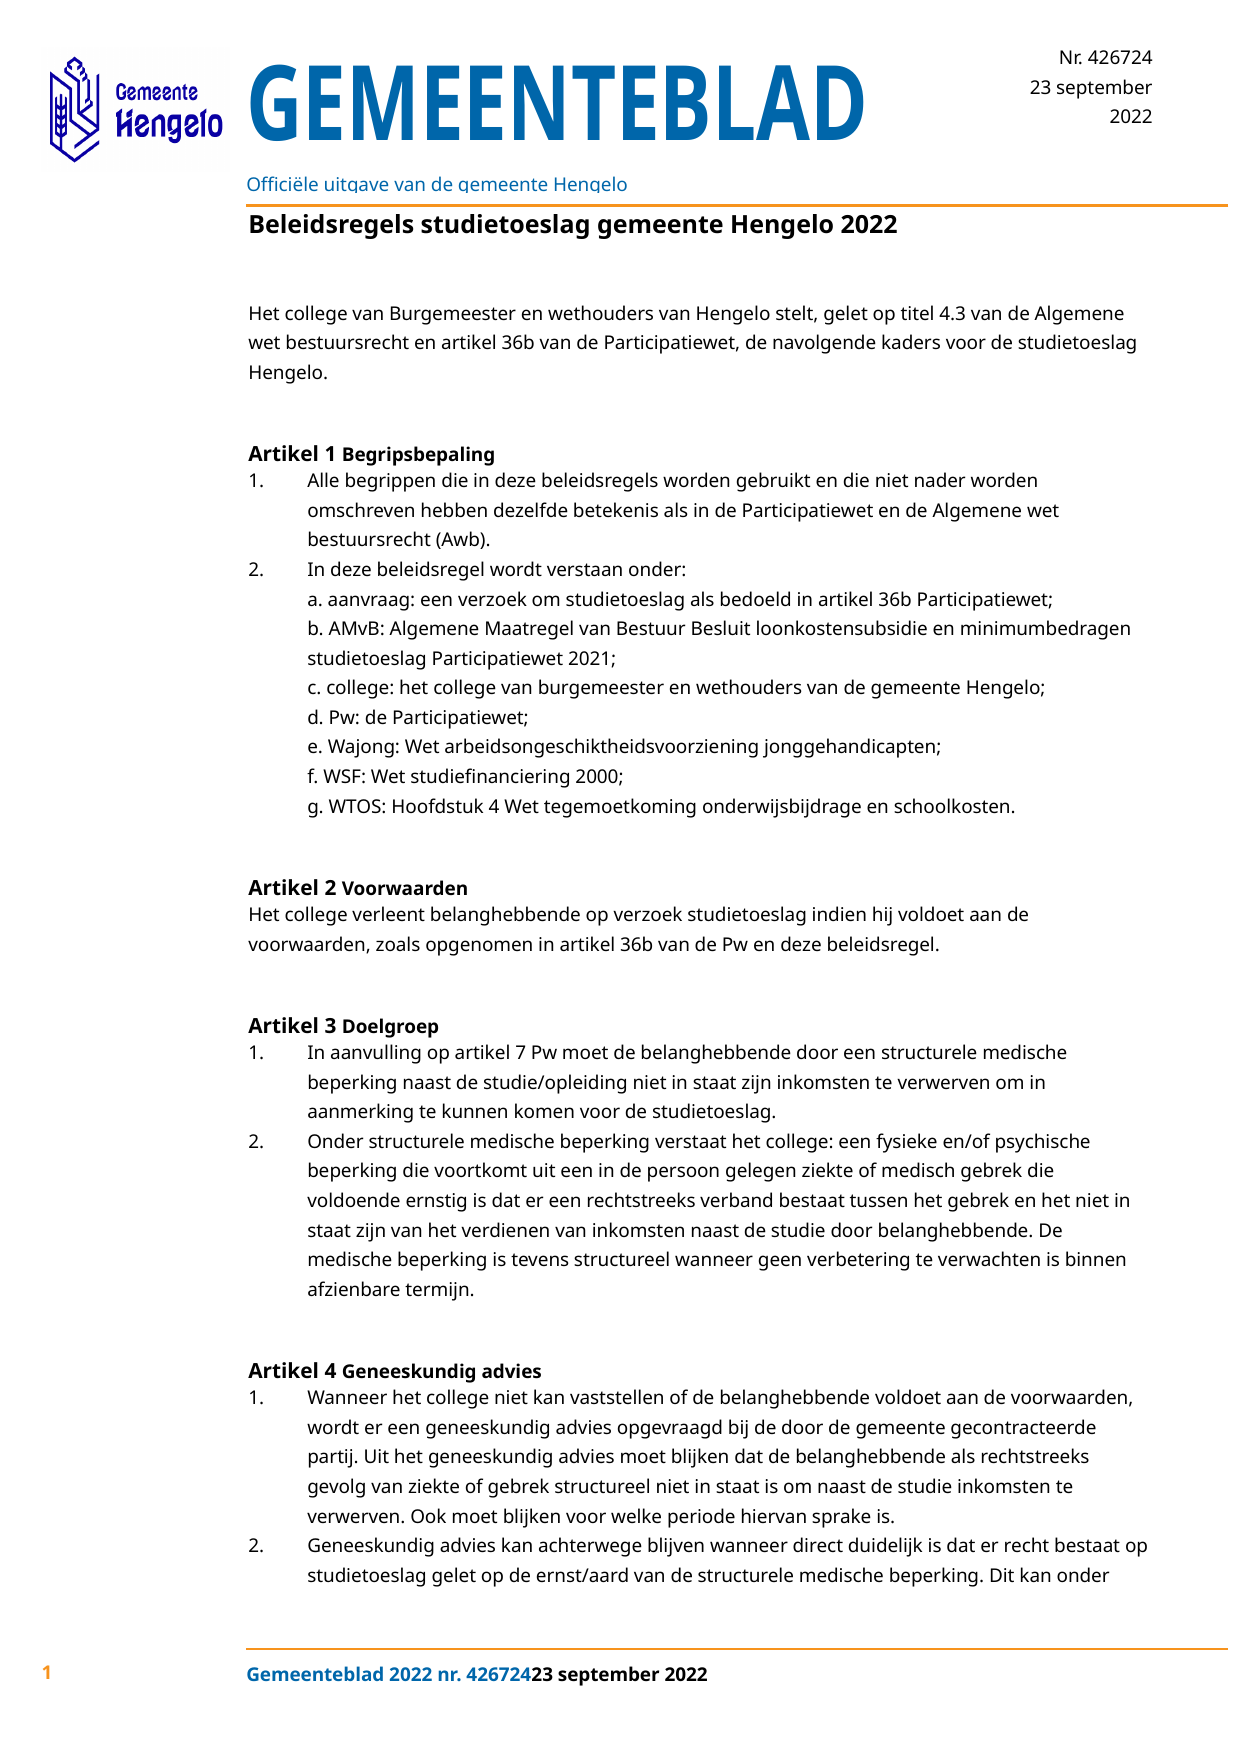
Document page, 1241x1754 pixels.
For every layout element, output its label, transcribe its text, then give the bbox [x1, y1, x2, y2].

text Artikel 2 Voorwaarden [248, 873, 1152, 901]
list g. WTOS: Hoofdstuk 4 Wet tegemoetkoming onderwijsbijdrage en schoolkosten. [248, 793, 1152, 819]
list Wanneer het college niet kan vaststellen of de belanghebbende voldoet aan de voorwaarden, wordt er een geneeskundig advies opgevraagd bij de door de gemeente gecontracteerde partij. Uit het geneeskundig advies moet blijken dat de belanghebbende als rechtstreeks gevolg van ziekte of gebrek structureel niet in staat is om naast de studie inkomsten te verwerven. Ook moet blijken voor welke periode hiervan sprake is. [248, 1384, 1152, 1528]
list Alle begrippen die in deze beleidsregels worden gebruikt en die niet nader worden omschreven hebben dezelfde betekenis als in de Participatiewet en de Algemene wet bestuursrecht (Awb). [248, 467, 1152, 552]
text Het college van Burgemeester en wethouders van Hengelo stelt, gelet op titel 4.3 van de Algemene wet bestuursrecht en artikel 36b van de Participatiewet, de navolgende kaders voor de studietoeslag Hengelo. [248, 300, 1152, 385]
text Beleidsregels studietoeslag gemeente Hengelo 2022 [248, 207, 1152, 241]
list In deze beleidsregel wordt verstaan onder: [248, 556, 1152, 582]
list d. Pw: de Participatiewet; [248, 704, 1152, 730]
list b. AMvB: Algemene Maatregel van Bestuur Besluit loonkostensubsidie en minimumbedragen studietoeslag Participatiewet 2021; [248, 615, 1152, 671]
text Het college verleent belanghebbende op verzoek studietoeslag indien hij voldoet aan de voorwaarden, zoals opgenomen in artikel 36b van de Pw en deze beleidsregel. [248, 901, 1152, 957]
list e. Wajong: Wet arbeidsongeschiktheidsvoorziening jonggehandicapten; [248, 734, 1152, 759]
list a. aanvraag: een verzoek om studietoeslag als bedoeld in artikel 36b Participatiewet; [248, 586, 1152, 612]
list Onder structurele medische beperking verstaat het college: een fysieke en/of psychische beperking die voortkomt uit een in de persoon gelegen ziekte of medisch gebrek die voldoende ernstig is dat er een rechtstreeks verband bestaat tussen het gebrek en het niet in staat zijn van het verdienen van inkomsten naast de studie door belanghebbende. De medische beperking is tevens structureel wanneer geen verbetering te verwachten is binnen afzienbare termijn. [248, 1128, 1152, 1302]
list c. college: het college van burgemeester en wethouders van de gemeente Hengelo; [248, 674, 1152, 700]
list In aanvulling op artikel 7 Pw moet de belanghebbende door een structurele medische beperking naast de studie/opleiding niet in staat zijn inkomsten te verwerven om in aanmerking te kunnen komen voor de studietoeslag. [248, 1039, 1152, 1124]
picture [41, 47, 231, 172]
text Artikel 1 Begripsbepaling [248, 439, 1152, 467]
text Artikel 3 Doelgroep [248, 1011, 1152, 1039]
text Artikel 4 Geneeskundig advies [248, 1356, 1152, 1384]
list Geneeskundig advies kan achterwege blijven wanneer direct duidelijk is dat er recht bestaat op studietoeslag gelet op de ernst/aard van de structurele medische beperking. Dit kan onder [248, 1532, 1152, 1588]
list f. WSF: Wet studiefinanciering 2000; [248, 763, 1152, 789]
